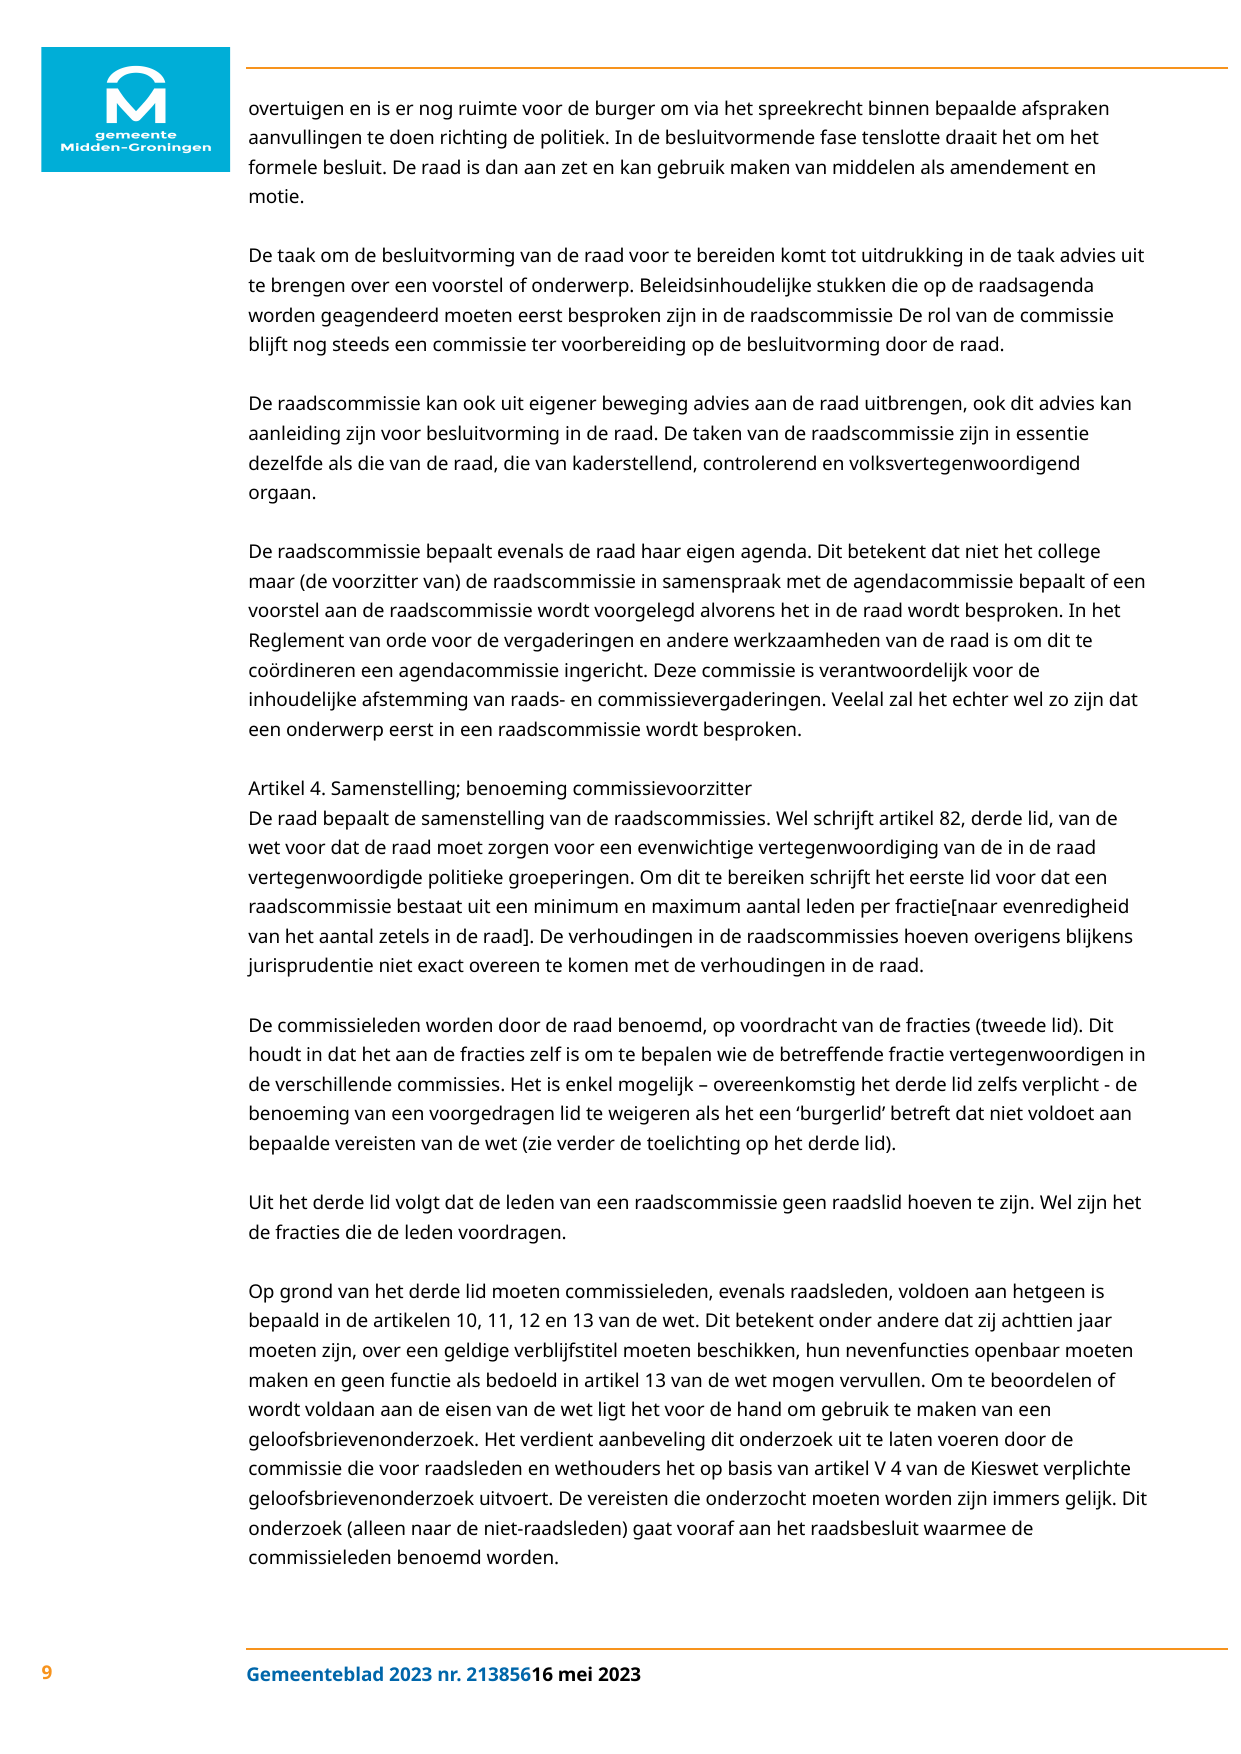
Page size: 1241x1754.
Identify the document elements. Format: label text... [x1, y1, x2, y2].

picture [184, 146, 190, 153]
text De raadscommissie kan ook uit eigener beweging advies aan de raad uitbrengen, ook dit advies kan aanleiding zijn voor besluitvorming in de raad. De taken van de raadscommissie zijn in essentie dezelfde als die van de raad, die van kaderstellend, controlerend en volksvertegenwoordigend orgaan. [248, 391, 1152, 505]
text De commissieleden worden door de raad benoemd, op voordracht van de fracties (tweede lid). Dit houdt in dat het aan de fracties zelf is om te bepalen wie de betreffende fractie vertegenwoordigen in de verschillende commissies. Het is enkel mogelijk – overeenkomstig het derde lid zelfs verplicht - de benoeming van een voorgedragen lid te weigeren als het een ‘burgerlid’ betreft dat niet voldoet aan bepaalde vereisten van de wet (zie verder de toelichting op het derde lid). [248, 1012, 1152, 1156]
picture [107, 89, 165, 122]
picture [108, 66, 164, 82]
text Artikel 4. Samenstelling; benoeming commissievoorzitter [248, 775, 1152, 801]
text Op grond van het derde lid moeten commissieleden, evenals raadsleden, voldoen aan hetgeen is bepaald in de artikelen 10, 11, 12 en 13 van de wet. Dit betekent onder andere dat zij achttien jaar moeten zijn, over een geldige verblijfstitel moeten beschikken, hun nevenfuncties openbaar moeten maken en geen functie als bedoeld in artikel 13 van de wet mogen vervullen. Om te beoordelen of wordt voldaan aan de eisen van de wet ligt het voor de hand om gebruik te maken van een geloofsbrievenonderzoek. Het verdient aanbeveling dit onderzoek uit te laten voeren door de commissie die voor raadsleden en wethouders het op basis van artikel V 4 van de Kieswet verplichte geloofsbrievenonderzoek uitvoert. De vereisten die onderzocht moeten worden zijn immers gelijk. Dit onderzoek (alleen naar de niet-raadsleden) gaat vooraf aan het raadsbesluit waarmee de commissieleden benoemd worden. [248, 1278, 1152, 1570]
text overtuigen en is er nog ruimte voor de burger om via het spreekrecht binnen bepaalde afspraken aanvullingen te doen richting de politiek. In de besluitvormende fase tenslotte draait het om het formele besluit. De raad is dan aan zet en kan gebruik maken van middelen als amendement en motie. [248, 95, 1152, 209]
text De taak om de besluitvorming van de raad voor te bereiden komt tot uitdrukking in de taak advies uit te brengen over een voorstel of onderwerp. Beleidsinhoudelijke stukken die op de raadsagenda worden geagendeerd moeten eerst besproken zijn in de raadscommissie De rol van de commissie blijft nog steeds een commissie ter voorbereiding op de besluitvorming door de raad. [248, 243, 1152, 357]
text De raad bepaalt de samenstelling van de raadscommissies. Wel schrijft artikel 82, derde lid, van de wet voor dat de raad moet zorgen voor een evenwichtige vertegenwoordiging van de in de raad vertegenwoordigde politieke groeperingen. Om dit te bereiken schrijft het eerste lid voor dat een raadscommissie bestaat uit een minimum en maximum aantal leden per fractie[naar evenredigheid van het aantal zetels in de raad]. De verhoudingen in de raadscommissies hoeven overigens blijkens jurisprudentie niet exact overeen te komen met de verhoudingen in de raad. [248, 805, 1152, 978]
text De raadscommissie bepaalt evenals de raad haar eigen agenda. Dit betekent dat niet het college maar (de voorzitter van) de raadscommissie in samenspraak met de agendacommissie bepaalt of een voorstel aan de raadscommissie wordt voorgelegd alvorens het in de raad wordt besproken. In het Reglement van orde voor de vergaderingen en andere werkzaamheden van de raad is om dit te coördineren een agendacommissie ingericht. Deze commissie is verantwoordelijk voor de inhoudelijke afstemming van raads- en commissievergaderingen. Veelal zal het echter wel zo zijn dat een onderwerp eerst in een raadscommissie wordt besproken. [248, 538, 1152, 742]
text Uit het derde lid volgt dat de leden van een raadscommissie geen raadslid hoeven te zijn. Wel zijn het de fracties die de leden voordragen. [248, 1189, 1152, 1245]
